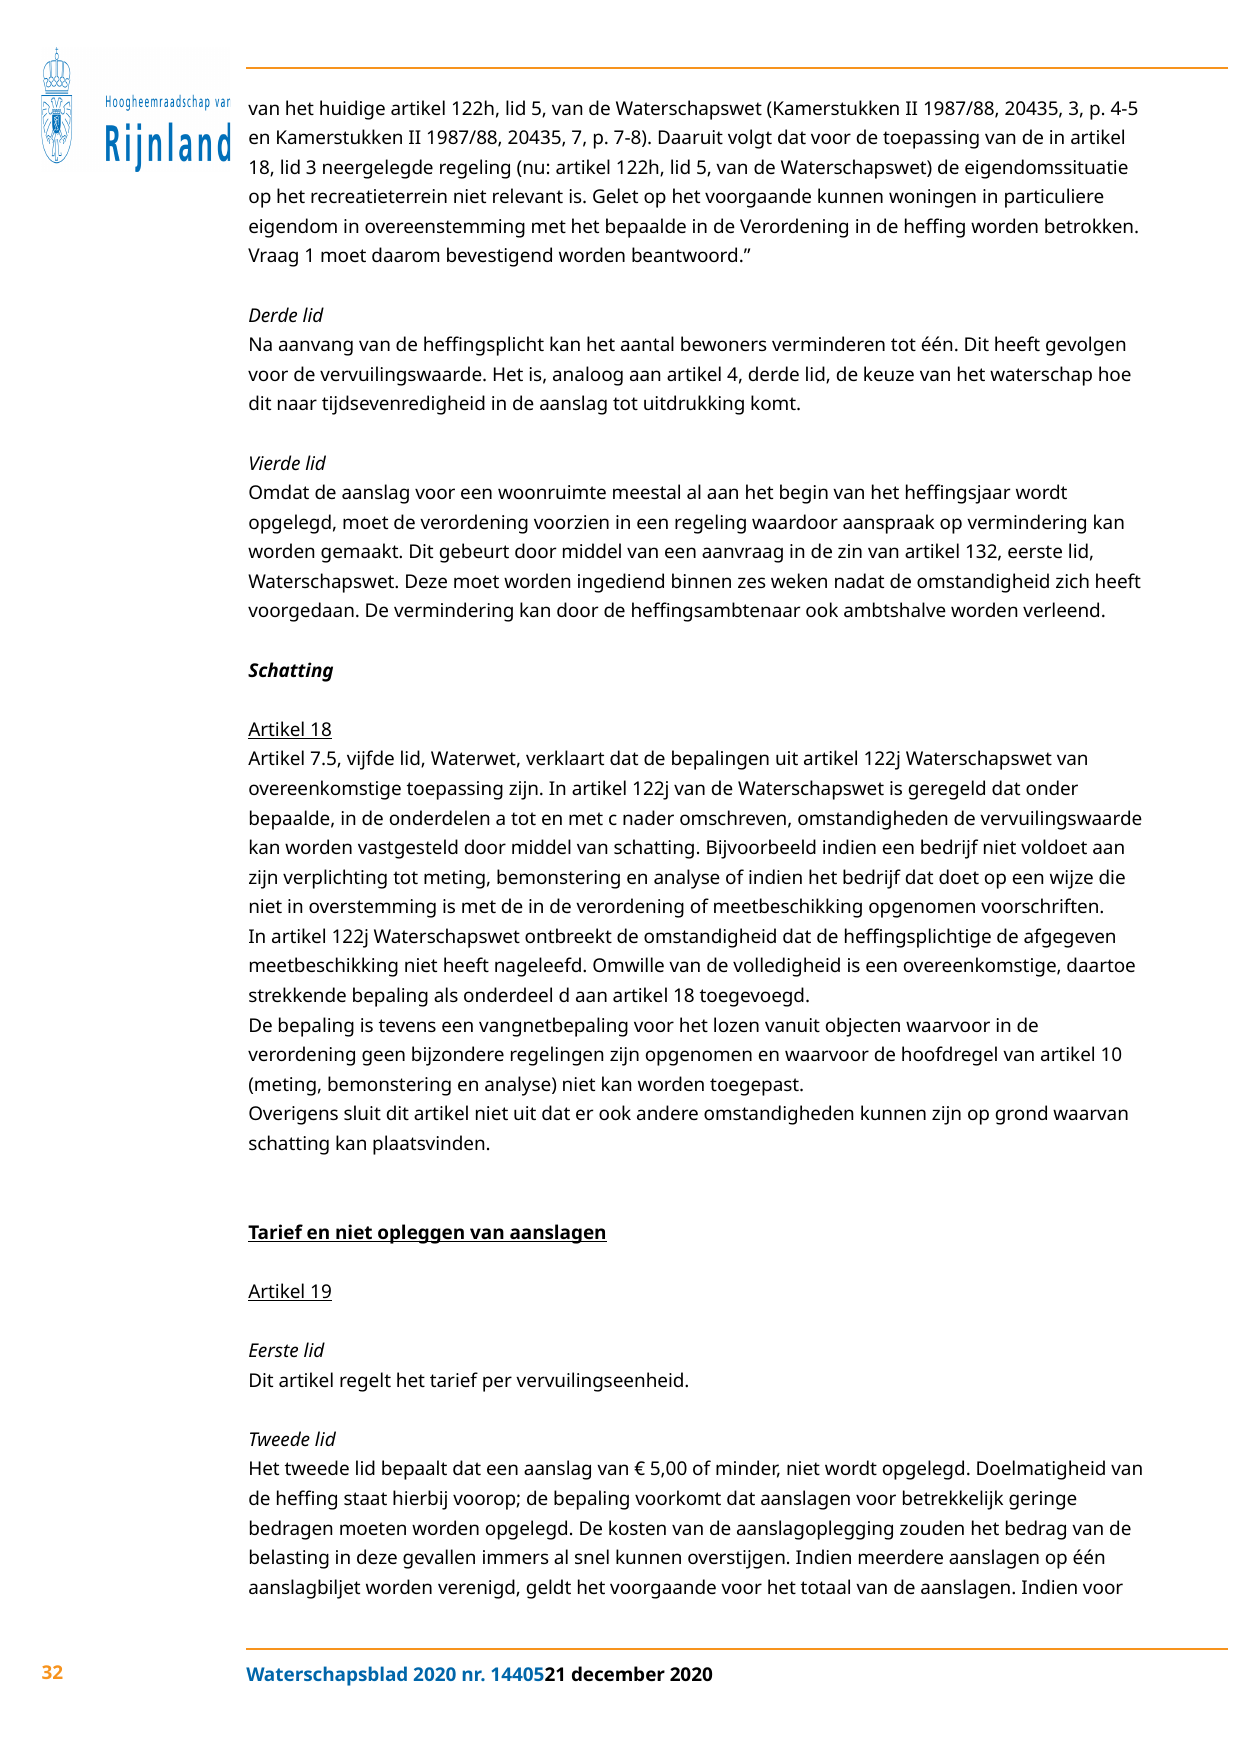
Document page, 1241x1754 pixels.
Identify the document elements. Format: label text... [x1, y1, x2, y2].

text Tweede lid [248, 1426, 1152, 1452]
picture [41, 47, 231, 172]
text Na aanvang van de heffingsplicht kan het aantal bewoners verminderen tot één. Dit heeft gevolgen voor de vervuilingswaarde. Het is, analoog aan artikel 4, derde lid, de keuze van het waterschap hoe dit naar tijdsevenredigheid in de aanslag tot uitdrukking komt. [248, 331, 1152, 416]
text Artikel 18 [248, 716, 1152, 742]
text Schatting [248, 657, 1152, 683]
text Artikel 7.5, vijfde lid, Waterwet, verklaart dat de bepalingen uit artikel 122j Waterschapswet van overeenkomstige toepassing zijn. In artikel 122j van de Waterschapswet is geregeld dat onder bepaalde, in de onderdelen a tot en met c nader omschreven, omstandigheden de vervuilingswaarde kan worden vastgesteld door middel van schatting. Bijvoorbeeld indien een bedrijf niet voldoet aan zijn verplichting tot meting, bemonstering en analyse of indien het bedrijf dat doet op een wijze die niet in overstemming is met de in de verordening of meetbeschikking opgenomen voorschriften. [248, 746, 1152, 919]
text Artikel 19 [248, 1278, 1152, 1304]
text Dit artikel regelt het tarief per vervuilingseenheid. [248, 1367, 1152, 1393]
text Derde lid [248, 302, 1152, 328]
text Overigens sluit dit artikel niet uit dat er ook andere omstandigheden kunnen zijn op grond waarvan schatting kan plaatsvinden. [248, 1101, 1152, 1156]
text Omdat de aanslag voor een woonruimte meestal al aan het begin van het heffingsjaar wordt opgelegd, moet de verordening voorzien in een regeling waardoor aanspraak op vermindering kan worden gemaakt. Dit gebeurt door middel van een aanvraag in de zin van artikel 132, eerste lid, Waterschapswet. Deze moet worden ingediend binnen zes weken nadat de omstandigheid zich heeft voorgedaan. De vermindering kan door de heffingsambtenaar ook ambtshalve worden verleend. [248, 479, 1152, 623]
text van het huidige artikel 122h, lid 5, van de Waterschapswet (Kamerstukken II 1987/88, 20435, 3, p. 4-5 en Kamerstukken II 1987/88, 20435, 7, p. 7-8). Daaruit volgt dat voor de toepassing van de in artikel 18, lid 3 neergelegde regeling (nu: artikel 122h, lid 5, van de Waterschapswet) de eigendomssituatie op het recreatieterrein niet relevant is. Gelet op het voorgaande kunnen woningen in particuliere eigendom in overeenstemming met het bepaalde in de Verordening in de heffing worden betrokken. Vraag 1 moet daarom bevestigend worden beantwoord.” [248, 95, 1152, 268]
text Tarief en niet opleggen van aanslagen [248, 1219, 1152, 1245]
text In artikel 122j Waterschapswet ontbreekt de omstandigheid dat de heffingsplichtige de afgegeven meetbeschikking niet heeft nageleefd. Omwille van de volledigheid is een overeenkomstige, daartoe strekkende bepaling als onderdeel d aan artikel 18 toegevoegd. [248, 923, 1152, 1008]
text De bepaling is tevens een vangnetbepaling voor het lozen vanuit objecten waarvoor in de verordening geen bijzondere regelingen zijn opgenomen en waarvoor de hoofdregel van artikel 10 (meting, bemonstering en analyse) niet kan worden toegepast. [248, 1012, 1152, 1097]
text Vierde lid [248, 450, 1152, 476]
text Eerste lid [248, 1337, 1152, 1363]
text Het tweede lid bepaalt dat een aanslag van € 5,00 of minder, niet wordt opgelegd. Doelmatigheid van de heffing staat hierbij voorop; de bepaling voorkomt dat aanslagen voor betrekkelijk geringe bedragen moeten worden opgelegd. De kosten van de aanslagoplegging zouden het bedrag van de belasting in deze gevallen immers al snel kunnen overstijgen. Indien meerdere aanslagen op één aanslagbiljet worden verenigd, geldt het voorgaande voor het totaal van de aanslagen. Indien voor [248, 1456, 1152, 1600]
